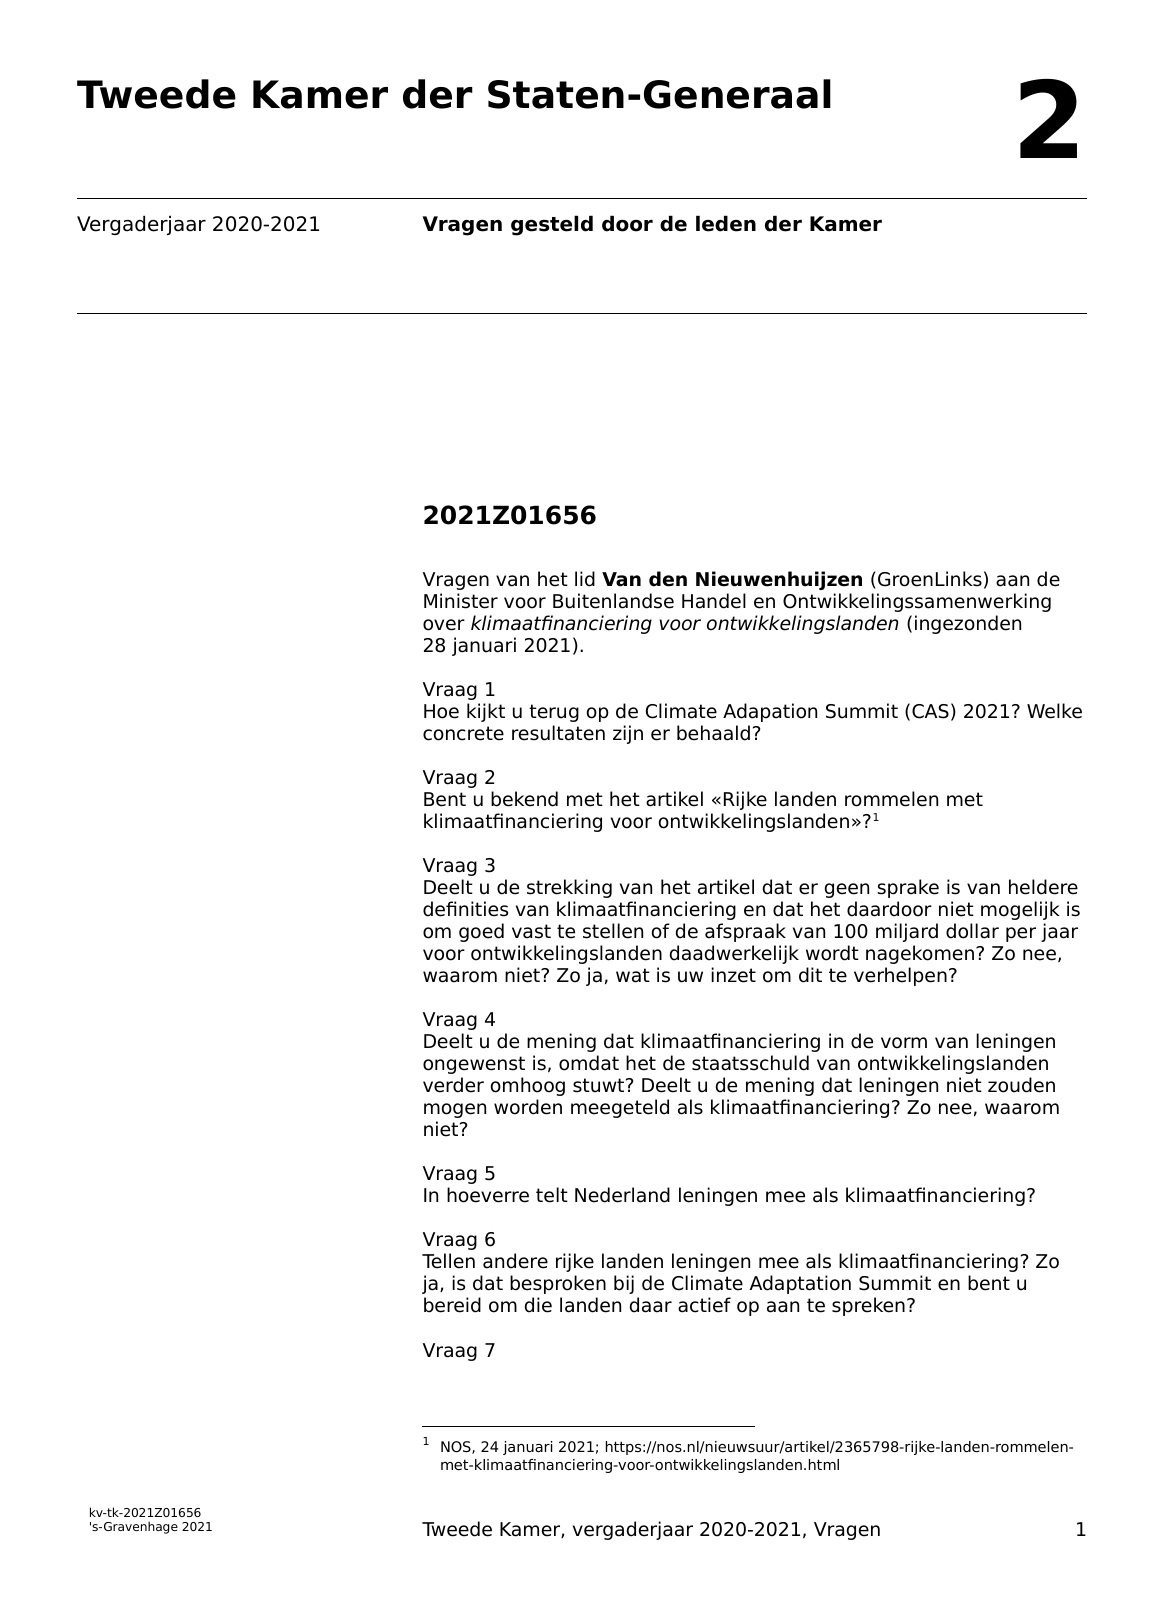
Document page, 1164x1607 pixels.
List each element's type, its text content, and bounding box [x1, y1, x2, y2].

text Vraag 6 [422, 1229, 1087, 1251]
text kv-tk-2021Z01656 [88, 1506, 323, 1520]
table_cell Vragen gesteld door de leden der Kamer [422, 199, 1087, 313]
text Hoe kijkt u terug op de Climate Adapation Summit (CAS) 2021? Welke concrete resultaten zijn er behaald? [422, 701, 1087, 745]
text Vraag 1 [422, 679, 1087, 701]
table_cell Vergaderjaar 2020-2021 [77, 199, 422, 313]
text Tellen andere rijke landen leningen mee als klimaatfinanciering? Zo ja, is dat besproken bij de Climate Adaptation Summit en bent u bereid om die landen daar actief op aan te spreken? [422, 1251, 1087, 1317]
text Bent u bekend met het artikel «Rijke landen rommelen met klimaatfinanciering voor ontwikkelingslanden»? [422, 789, 1087, 833]
text Vragen van het lid Van den Nieuwenhuijzen (GroenLinks) aan de Minister voor Buitenlandse Handel en Ontwikkelingssamenwerking over klimaatfinanciering voor ontwikkelingslanden (ingezonden 28 januari 2021). [422, 569, 1087, 657]
text Deelt u de strekking van het artikel dat er geen sprake is van heldere definities van klimaatfinanciering en dat het daardoor niet mogelijk is om goed vast te stellen of de afspraak van 100 miljard dollar per jaar voor ontwikkelingslanden daadwerkelijk wordt nagekomen? Zo nee, waarom niet? Zo ja, wat is uw inzet om dit te verhelpen? [422, 877, 1087, 987]
text NOS, 24 januari 2021; https://nos.nl/nieuwsuur/artikel/2365798-rijke-landen-rommelen-met-klimaatfinanciering-voor-ontwikkelingslanden.html [422, 1435, 1087, 1474]
text Deelt u de mening dat klimaatfinanciering in de vorm van leningen ongewenst is, omdat het de staatsschuld van ontwikkelingslanden verder omhoog stuwt? Deelt u de mening dat leningen niet zouden mogen worden meegeteld als klimaatfinanciering? Zo nee, waarom niet? [422, 1031, 1087, 1141]
text 's-Gravenhage 2021 [88, 1520, 323, 1534]
text 2021Z01656 [422, 501, 1087, 531]
table_header 2 [886, 59, 1087, 198]
text Vraag 2 [422, 767, 1087, 789]
text Vraag 5 [422, 1163, 1087, 1185]
text In hoeverre telt Nederland leningen mee als klimaatfinanciering? [422, 1185, 1087, 1207]
table_header Tweede Kamer der Staten-Generaal [77, 59, 886, 198]
text Vraag 3 [422, 855, 1087, 877]
text Vraag 4 [422, 1009, 1087, 1031]
text Vraag 7 [422, 1339, 1087, 1361]
